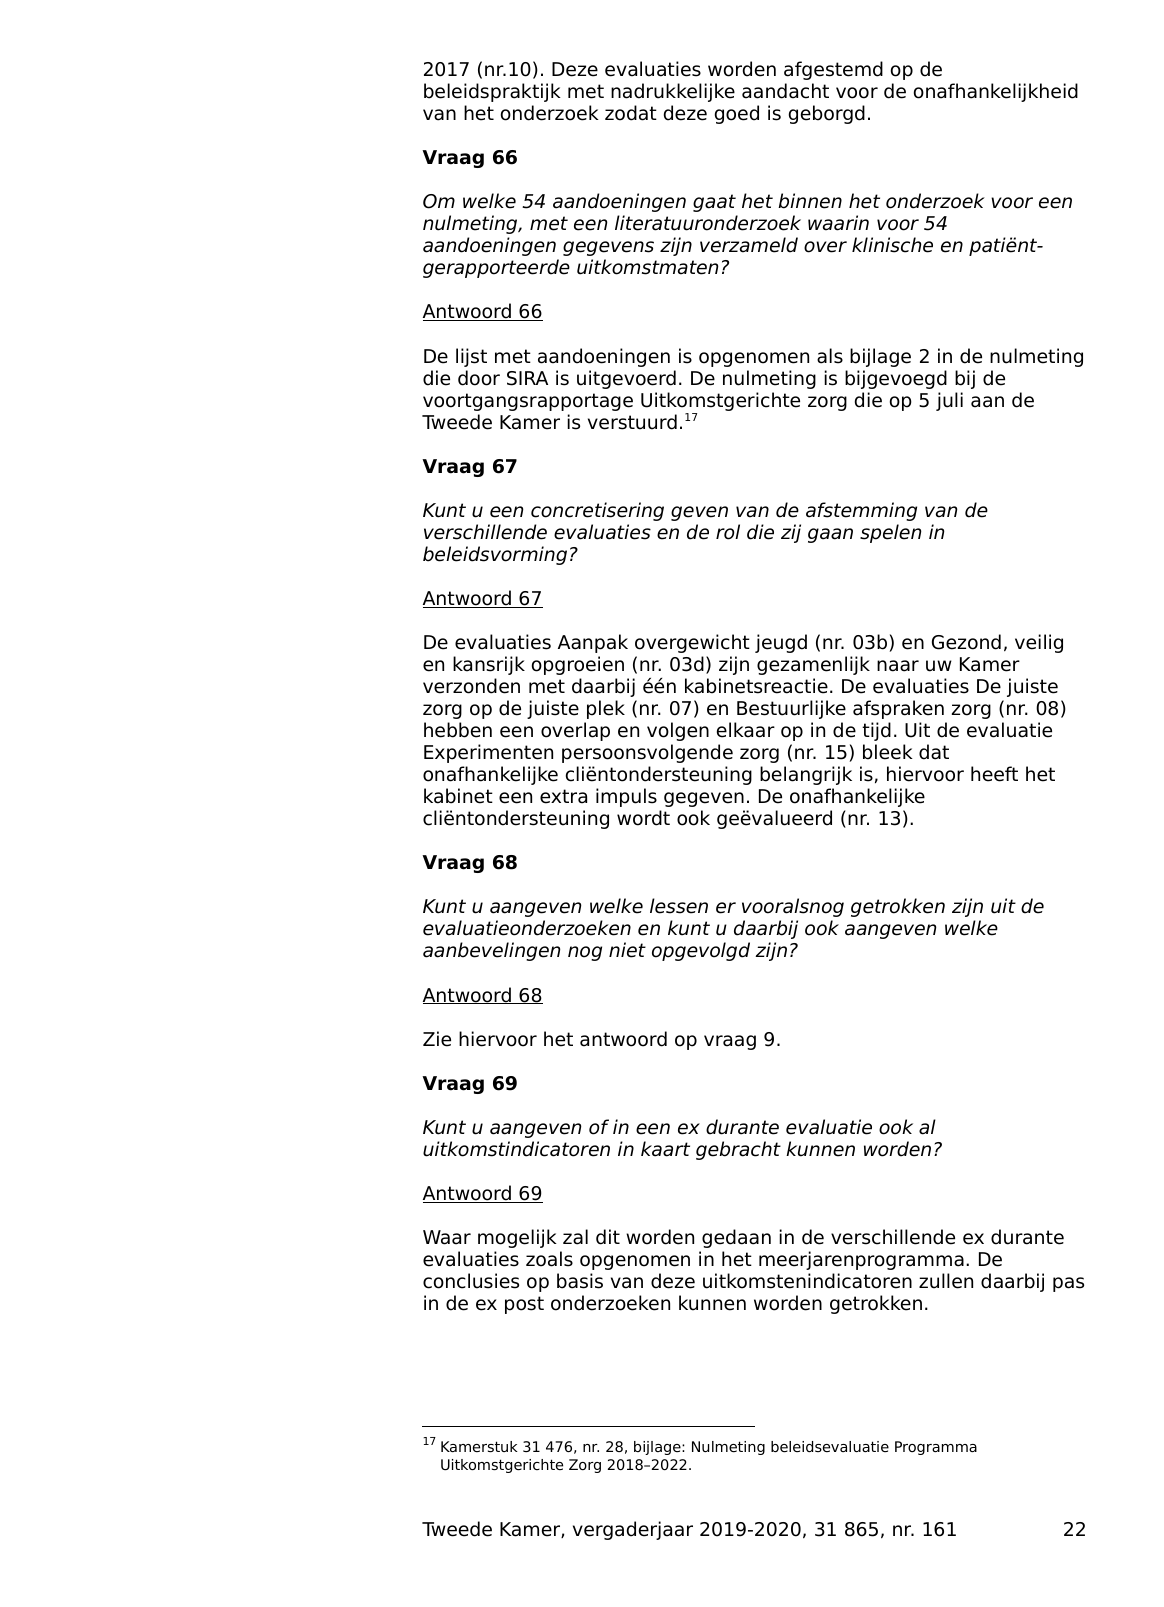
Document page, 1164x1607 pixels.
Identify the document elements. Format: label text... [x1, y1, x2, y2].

subtitle Antwoord 69 [422, 1183, 1087, 1205]
text De lijst met aandoeningen is opgenomen als bijlage 2 in de nulmeting die door SIRA is uitgevoerd. De nulmeting is bijgevoegd bij de voortgangsrapportage Uitkomstgerichte zorg die op 5 juli aan de Tweede Kamer is verstuurd. [422, 346, 1087, 433]
subtitle Vraag 66 [422, 147, 1087, 169]
text Waar mogelijk zal dit worden gedaan in de verschillende ex durante evaluaties zoals opgenomen in het meerjarenprogramma. De conclusies op basis van deze uitkomstenindicatoren zullen daarbij pas in de ex post onderzoeken kunnen worden getrokken. [422, 1227, 1087, 1315]
text Zie hiervoor het antwoord op vraag 9. [422, 1029, 1087, 1051]
subtitle Vraag 69 [422, 1073, 1087, 1095]
text Om welke 54 aandoeningen gaat het binnen het onderzoek voor een nulmeting, met een literatuuronderzoek waarin voor 54 aandoeningen gegevens zijn verzameld over klinische en patiënt-gerapporteerde uitkomstmaten? [422, 191, 1087, 279]
text Kunt u een concretisering geven van de afstemming van de verschillende evaluaties en de rol die zij gaan spelen in beleidsvorming? [422, 500, 1087, 566]
subtitle Antwoord 66 [422, 301, 1087, 323]
subtitle Vraag 68 [422, 852, 1087, 874]
text Kunt u aangeven welke lessen er vooralsnog getrokken zijn uit de evaluatieonderzoeken en kunt u daarbij ook aangeven welke aanbevelingen nog niet opgevolgd zijn? [422, 896, 1087, 962]
subtitle Antwoord 68 [422, 984, 1087, 1006]
subtitle Vraag 67 [422, 456, 1087, 478]
subtitle Antwoord 67 [422, 588, 1087, 610]
text 2017 (nr.10). Deze evaluaties worden afgestemd op de beleidspraktijk met nadrukkelijke aandacht voor de onafhankelijkheid van het onderzoek zodat deze goed is geborgd. [422, 59, 1087, 125]
text Kunt u aangeven of in een ex durante evaluatie ook al uitkomstindicatoren in kaart gebracht kunnen worden? [422, 1117, 1087, 1161]
text De evaluaties Aanpak overgewicht jeugd (nr. 03b) en Gezond, veilig en kansrijk opgroeien (nr. 03d) zijn gezamenlijk naar uw Kamer verzonden met daarbij één kabinetsreactie. De evaluaties De juiste zorg op de juiste plek (nr. 07) en Bestuurlijke afspraken zorg (nr. 08) hebben een overlap en volgen elkaar op in de tijd. Uit de evaluatie Experimenten persoonsvolgende zorg (nr. 15) bleek dat onafhankelijke cliëntondersteuning belangrijk is, hiervoor heeft het kabinet een extra impuls gegeven. De onafhankelijke cliëntondersteuning wordt ook geëvalueerd (nr. 13). [422, 632, 1087, 830]
text Kamerstuk 31 476, nr. 28, bijlage: Nulmeting beleidsevaluatie Programma Uitkomstgerichte Zorg 2018–2022. [422, 1435, 1087, 1474]
